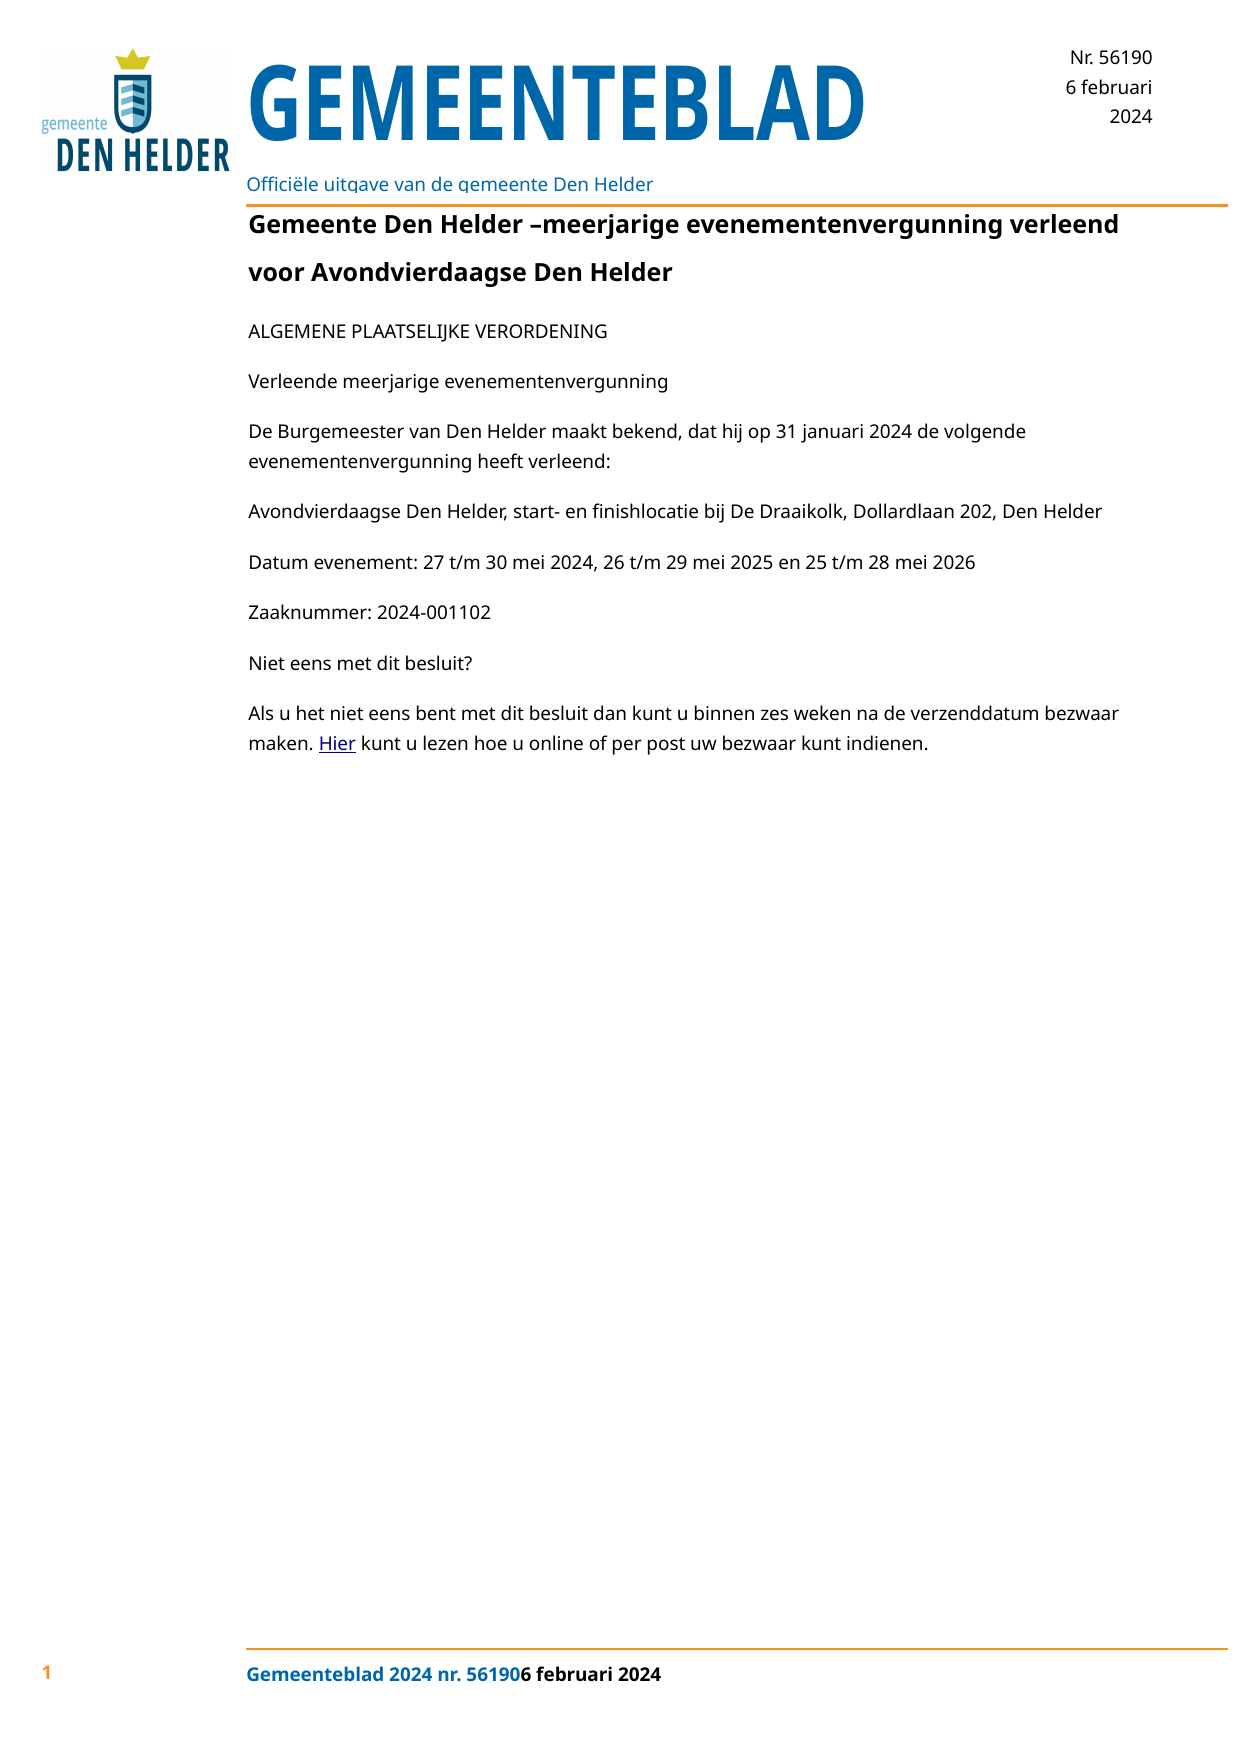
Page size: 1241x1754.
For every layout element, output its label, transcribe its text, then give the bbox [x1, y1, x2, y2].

text Als u het niet eens bent met dit besluit dan kunt u binnen zes weken na de verzenddatum bezwaar maken. Hier kunt u lezen hoe u online of per post uw bezwaar kunt indienen. [248, 700, 1152, 756]
text Avondvierdaagse Den Helder, start- en finishlocatie bij De Draaikolk, Dollardlaan 202, Den Helder [248, 499, 1152, 524]
picture [100, 154, 106, 172]
text Verleende meerjarige evenementenvergunning [248, 368, 1152, 394]
picture [182, 144, 187, 165]
text Datum evenement: 27 t/m 30 mei 2024, 26 t/m 29 mei 2025 en 25 t/m 28 mei 2026 [248, 549, 1152, 575]
picture [220, 160, 224, 172]
picture [130, 157, 135, 172]
text ALGEMENE PLAATSELIJKE VERORDENING [248, 318, 1152, 344]
text De Burgemeester van Den Helder maakt bekend, dat hij op 31 januari 2024 de volgende evenementenvergunning heeft verleend: [248, 419, 1152, 474]
text Niet eens met dit besluit? [248, 650, 1152, 676]
picture [63, 144, 68, 165]
text Gemeente Den Helder –meerjarige evenementenvergunning verleend voor Avondvierdaagse Den Helder [248, 207, 1152, 288]
picture [41, 47, 231, 172]
text Zaaknummer: 2024-001102 [248, 599, 1152, 625]
